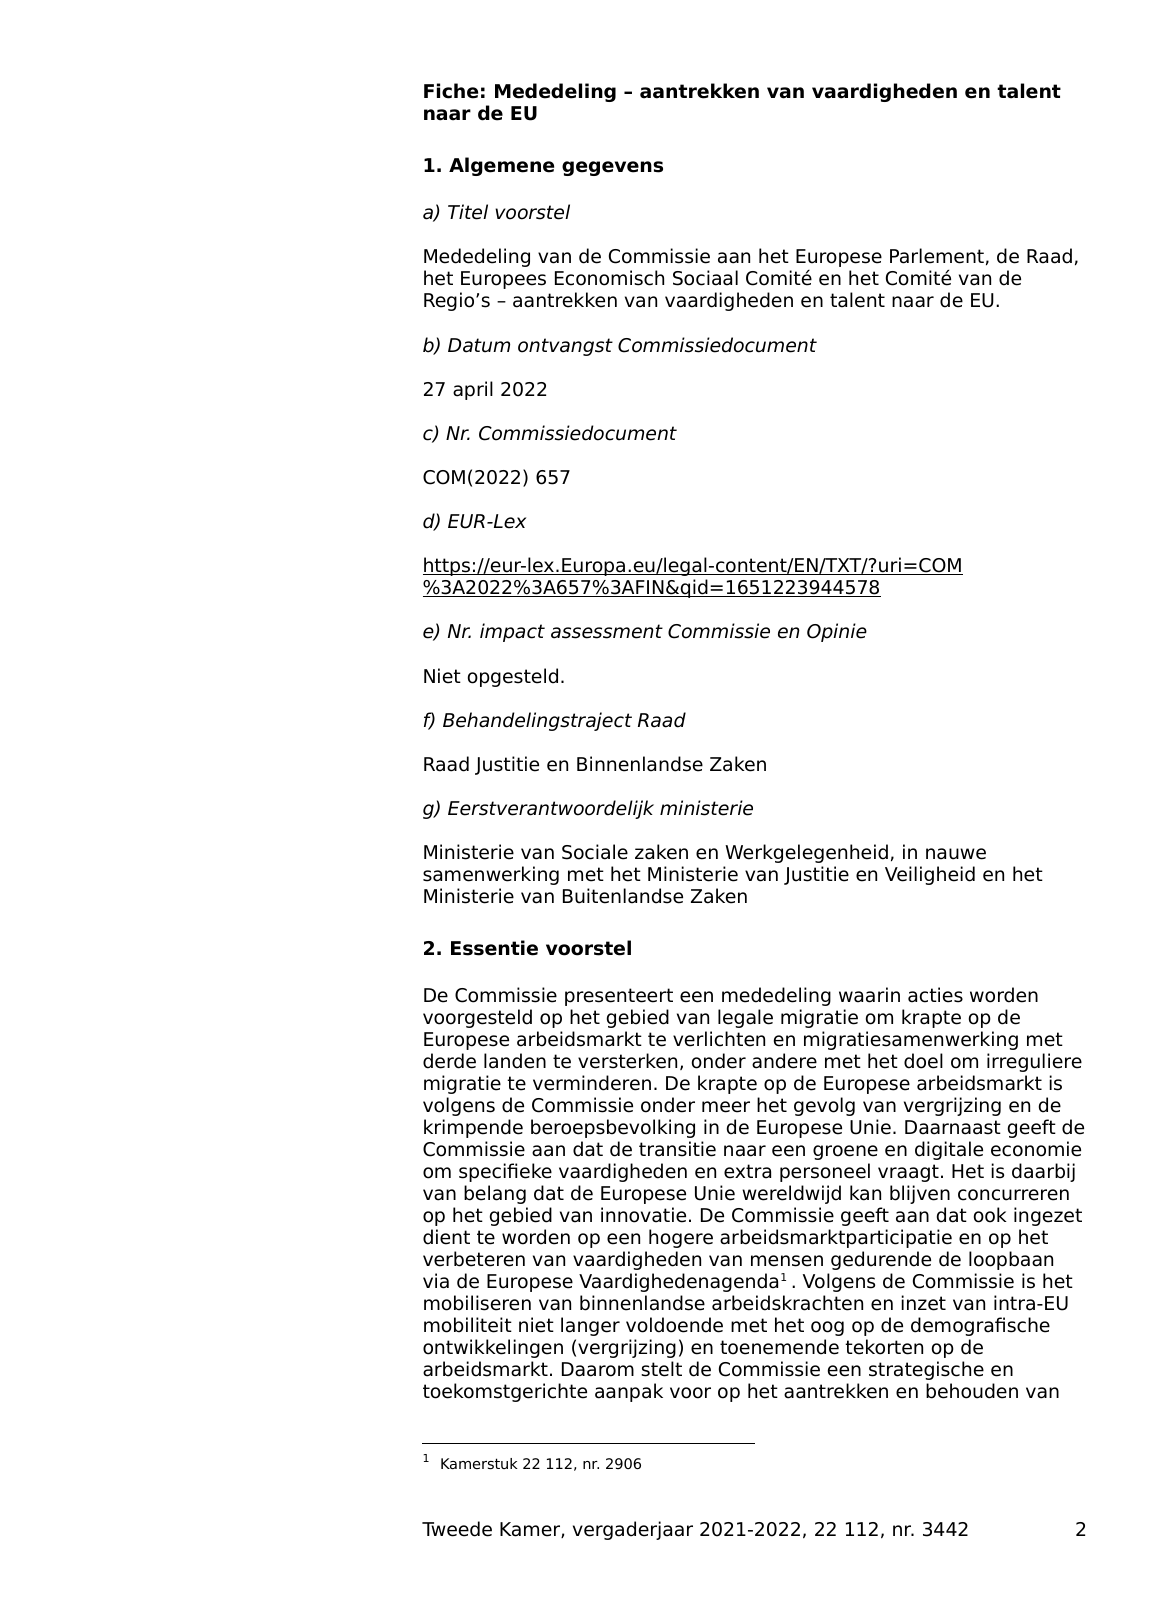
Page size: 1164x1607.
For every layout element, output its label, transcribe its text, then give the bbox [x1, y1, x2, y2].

subtitle a) Titel voorstel [422, 202, 1087, 224]
subtitle e) Nr. impact assessment Commissie en Opinie [422, 621, 1087, 643]
text https://eur-lex.Europa.eu/legal-content/EN/TXT/?uri=COM%3A2022%3A657%3AFIN&qid=1651223944578 [422, 555, 1087, 599]
subtitle d) EUR-Lex [422, 511, 1087, 533]
subtitle g) Eerstverantwoordelijk ministerie [422, 798, 1087, 820]
subtitle f) Behandelingstraject Raad [422, 710, 1087, 732]
text De Commissie presenteert een mededeling waarin acties worden voorgesteld op het gebied van legale migratie om krapte op de Europese arbeidsmarkt te verlichten en migratiesamenwerking met derde landen te versterken, onder andere met het doel om irreguliere migratie te verminderen. De krapte op de Europese arbeidsmarkt is volgens de Commissie onder meer het gevolg van vergrijzing en de krimpende beroepsbevolking in de Europese Unie. Daarnaast geeft de Commissie aan dat de transitie naar een groene en digitale economie om specifieke vaardigheden en extra personeel vraagt. Het is daarbij van belang dat de Europese Unie wereldwijd kan blijven concurreren op het gebied van innovatie. De Commissie geeft aan dat ook ingezet dient te worden op een hogere arbeidsmarktparticipatie en op het verbeteren van vaardigheden van mensen gedurende de loopbaan via de Europese Vaardighedenagenda. Volgens de Commissie is het mobiliseren van binnenlandse arbeidskrachten en inzet van intra-EU mobiliteit niet langer voldoende met het oog op de demografische ontwikkelingen (vergrijzing) en toenemende tekorten op de arbeidsmarkt. Daarom stelt de Commissie een strategische en toekomstgerichte aanpak voor op het aantrekken en behouden van [422, 985, 1087, 1403]
text 27 april 2022 [422, 379, 1087, 401]
subtitle b) Datum ontvangst Commissiedocument [422, 334, 1087, 356]
subtitle 1. Algemene gegevens [422, 155, 1087, 177]
text Ministerie van Sociale zaken en Werkgelegenheid, in nauwe samenwerking met het Ministerie van Justitie en Veiligheid en het Ministerie van Buitenlandse Zaken [422, 842, 1087, 908]
text COM(2022) 657 [422, 467, 1087, 489]
subtitle Fiche: Mededeling – aantrekken van vaardigheden en talent naar de EU [422, 81, 1087, 125]
text Kamerstuk 22 112, nr. 2906 [422, 1452, 1087, 1474]
subtitle c) Nr. Commissiedocument [422, 423, 1087, 445]
text Raad Justitie en Binnenlandse Zaken [422, 754, 1087, 776]
text Niet opgesteld. [422, 666, 1087, 688]
text Mededeling van de Commissie aan het Europese Parlement, de Raad, het Europees Economisch Sociaal Comité en het Comité van de Regio’s – aantrekken van vaardigheden en talent naar de EU. [422, 246, 1087, 312]
subtitle 2. Essentie voorstel [422, 938, 1087, 960]
